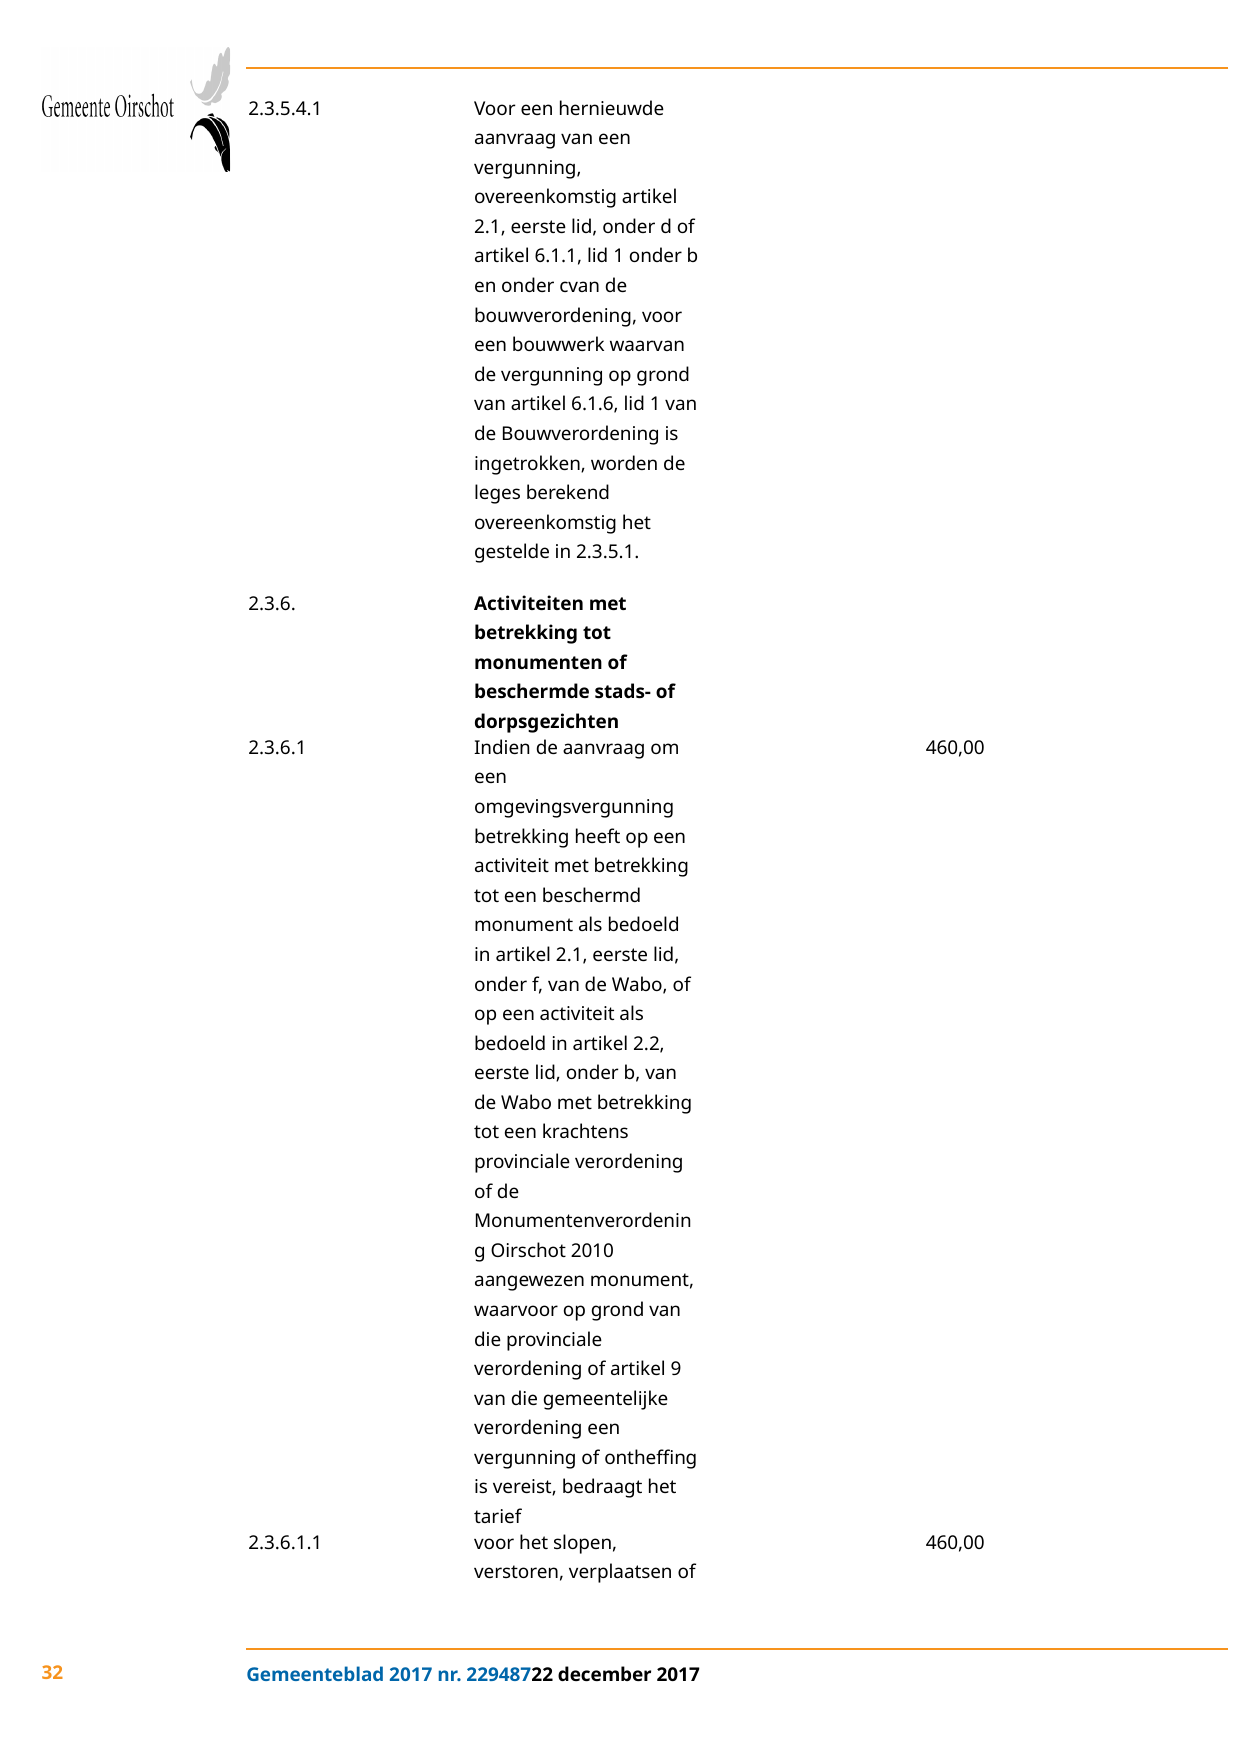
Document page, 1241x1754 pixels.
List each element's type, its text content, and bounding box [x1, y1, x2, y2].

table_cell [926, 564, 1152, 590]
table_cell voor het slopen, verstoren, verplaatsen of [474, 1529, 700, 1584]
table_cell Voor een hernieuwde aanvraag van een vergunning, overeenkomstig artikel 2.1, eerste lid, onder d of artikel 6.1.1, lid 1 onder b en onder cvan de bouwverordening, voor een bouwwerk waarvan de vergunning op grond van artikel 6.1.6, lid 1 van de Bouwverordening is ingetrokken, worden de leges berekend overeenkomstig het gestelde in 2.3.5.1. [474, 95, 700, 564]
table_cell [248, 564, 474, 590]
table_cell [700, 590, 926, 734]
table_cell [474, 564, 700, 590]
table_cell 2.3.5.4.1 [248, 95, 474, 564]
table_cell [700, 95, 926, 564]
table_cell [926, 590, 1152, 734]
table_cell 2.3.6.1 [248, 734, 474, 1529]
table_cell Activiteiten met betrekking tot monumenten of beschermde stads- of dorpsgezichten [474, 590, 700, 734]
table_cell [700, 564, 926, 590]
table_cell 460,00 [926, 1529, 1152, 1584]
table_cell [926, 95, 1152, 564]
picture [41, 47, 231, 172]
table_cell 2.3.6.1.1 [248, 1529, 474, 1584]
table_cell Indien de aanvraag om een omgevingsvergunning betrekking heeft op een activiteit met betrekking tot een beschermd monument als bedoeld in artikel 2.1, eerste lid, onder f, van de Wabo, of op een activiteit als bedoeld in artikel 2.2, eerste lid, onder b, van de Wabo met betrekking tot een krachtens provinciale verordening of de Monumentenverordening Oirschot 2010 aangewezen monument, waarvoor op grond van die provinciale verordening of artikel 9 van die gemeentelijke verordening een vergunning of ontheffing is vereist, bedraagt het tarief [474, 734, 700, 1529]
table_cell [700, 734, 926, 1529]
table_cell [700, 1529, 926, 1584]
table_cell 460,00 [926, 734, 1152, 1529]
table_cell 2.3.6. [248, 590, 474, 734]
